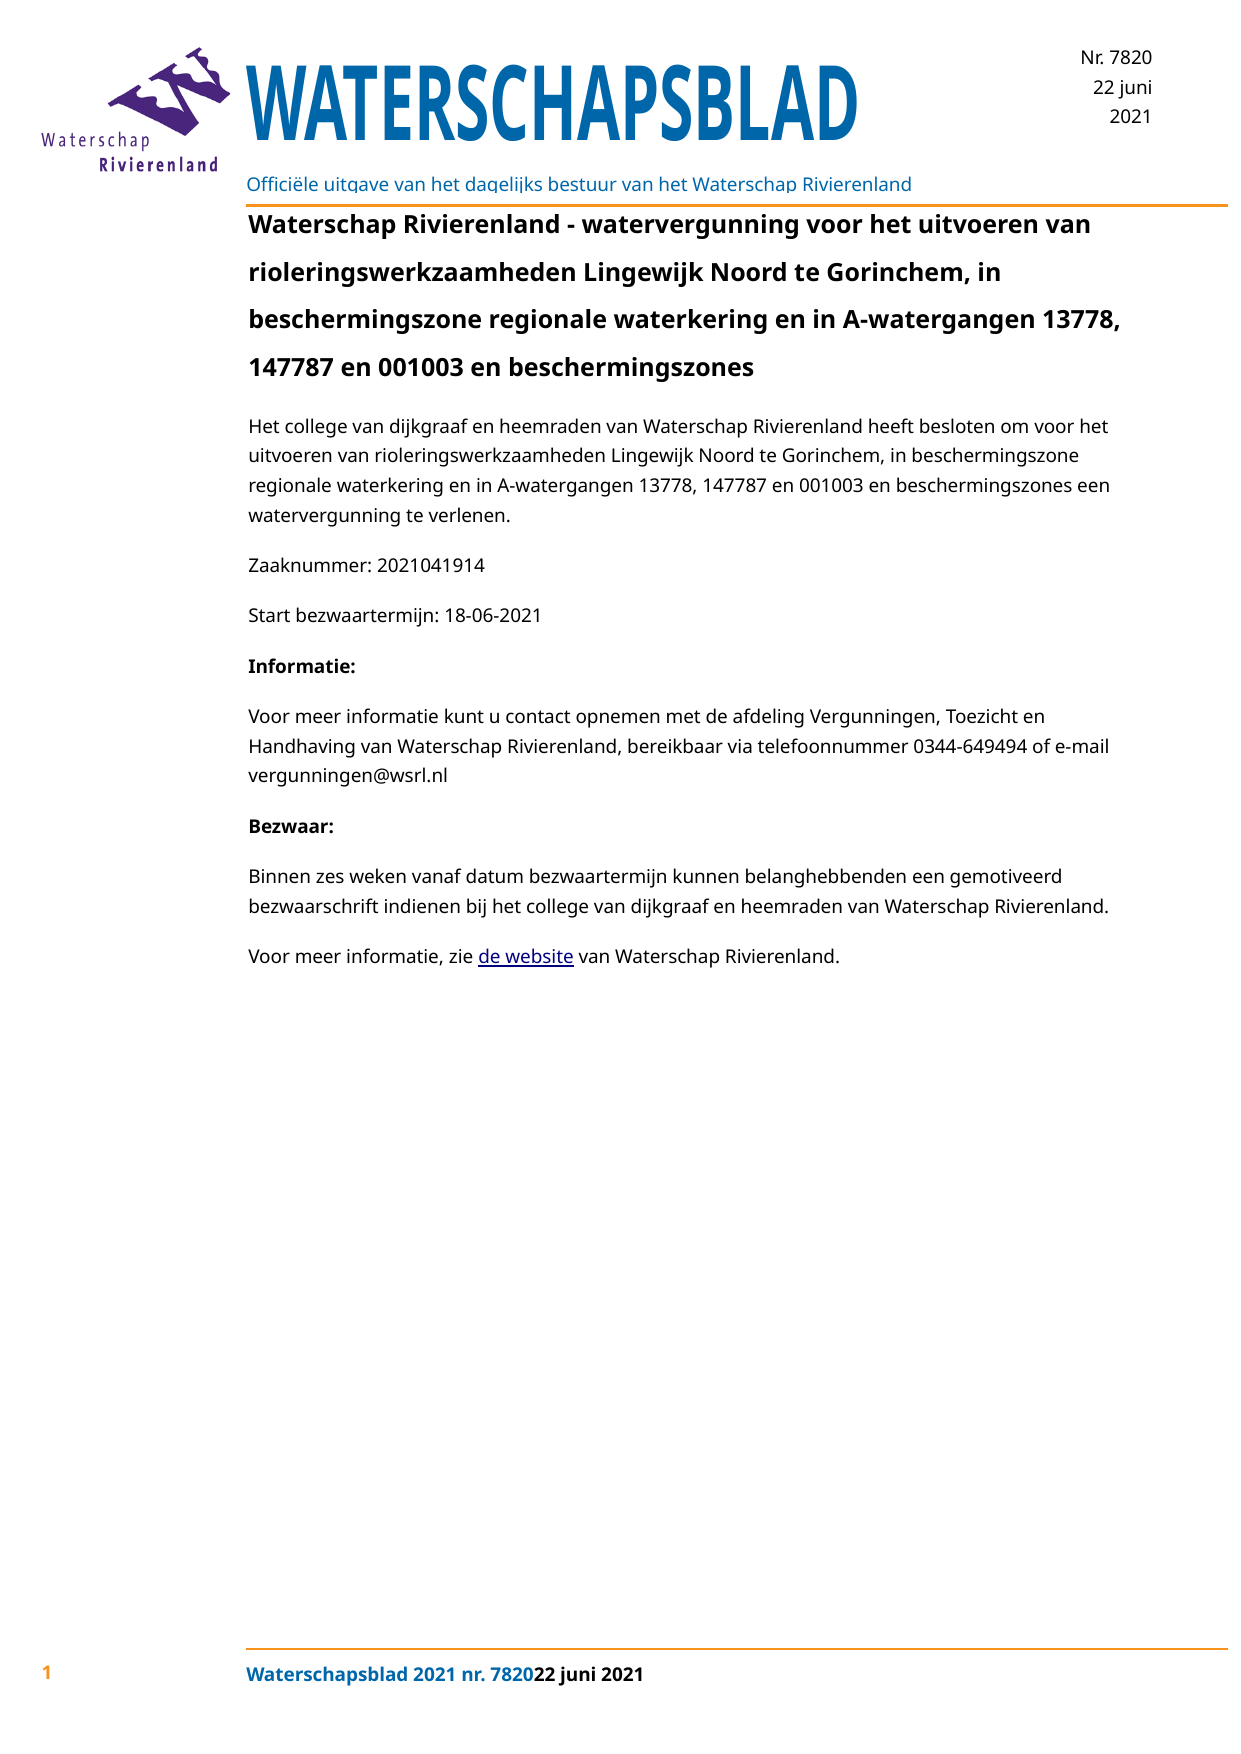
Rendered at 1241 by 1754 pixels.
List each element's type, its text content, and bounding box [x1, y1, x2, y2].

text Het college van dijkgraaf en heemraden van Waterschap Rivierenland heeft besloten om voor het uitvoeren van rioleringswerkzaamheden Lingewijk Noord te Gorinchem, in beschermingszone regionale waterkering en in A-watergangen 13778, 147787 en 001003 en beschermingszones een watervergunning te verlenen. [248, 413, 1152, 528]
text Bezwaar: [248, 813, 1152, 839]
text Start bezwaartermijn: 18-06-2021 [248, 603, 1152, 628]
text Informatie: [248, 653, 1152, 679]
text Waterschap Rivierenland - watervergunning voor het uitvoeren van rioleringswerkzaamheden Lingewijk Noord te Gorinchem, in beschermingszone regionale waterkering en in A-watergangen 13778, 147787 en 001003 en beschermingszones [248, 207, 1152, 384]
text Voor meer informatie, zie de website van Waterschap Rivierenland. [248, 943, 1152, 969]
text Zaaknummer: 2021041914 [248, 552, 1152, 578]
text Binnen zes weken vanaf datum bezwaartermijn kunnen belanghebbenden een gemotiveerd bezwaarschrift indienen bij het college van dijkgraaf en heemraden van Waterschap Rivierenland. [248, 863, 1152, 919]
text Voor meer informatie kunt u contact opnemen met de afdeling Vergunningen, Toezicht en Handhaving van Waterschap Rivierenland, bereikbaar via telefoonnummer 0344-649494 of e-mail vergunningen@wsrl.nl [248, 703, 1152, 788]
picture [41, 47, 231, 172]
